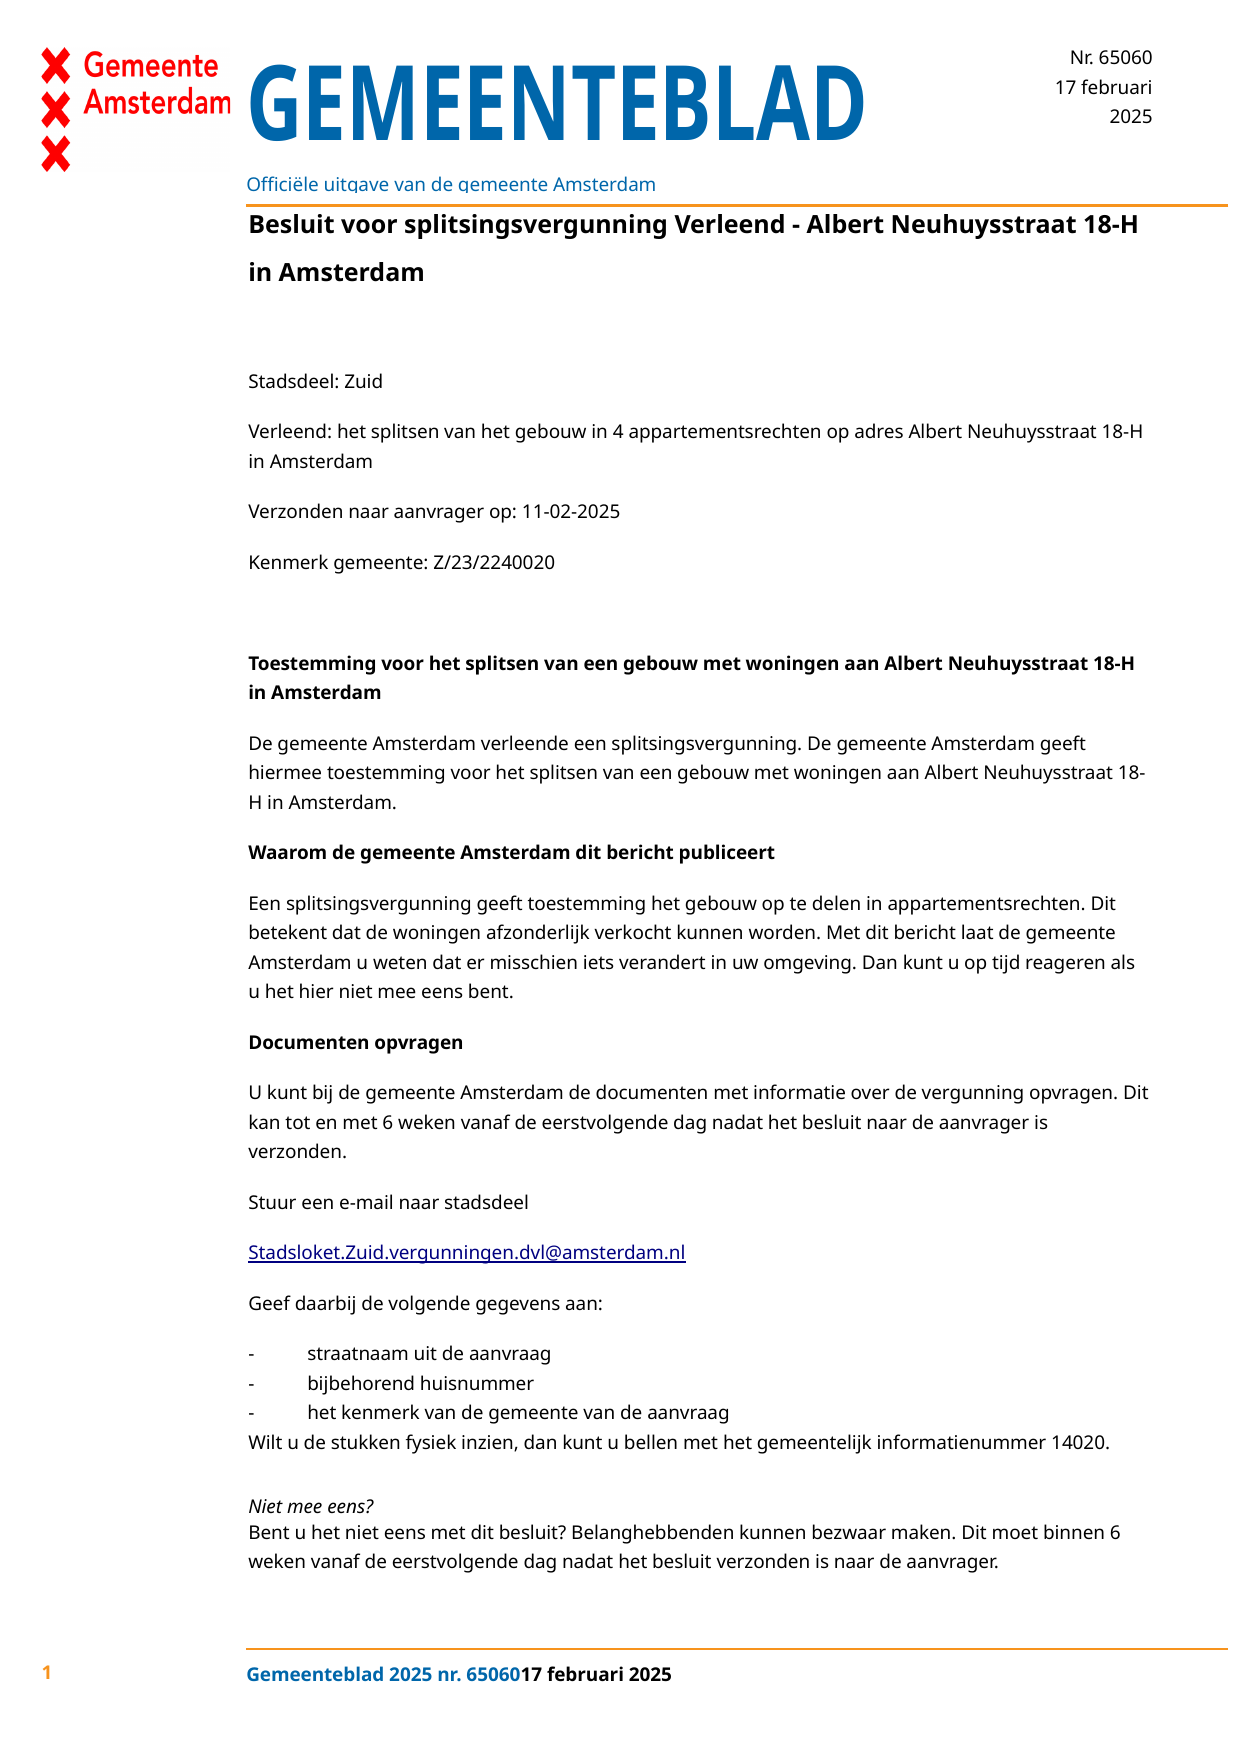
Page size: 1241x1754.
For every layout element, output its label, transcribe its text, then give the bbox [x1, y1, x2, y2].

text Niet mee eens? [248, 1493, 1152, 1519]
text Besluit voor splitsingsvergunning Verleend - Albert Neuhuysstraat 18-H in Amsterdam [248, 207, 1152, 288]
text Stuur een e-mail naar stadsdeel [248, 1189, 1152, 1215]
text U kunt bij de gemeente Amsterdam de documenten met informatie over de vergunning opvragen. Dit kan tot en met 6 weken vanaf de eerstvolgende dag nadat het besluit naar de aanvrager is verzonden. [248, 1079, 1152, 1164]
text Toestemming voor het splitsen van een gebouw met woningen aan Albert Neuhuysstraat 18-H in Amsterdam [248, 650, 1152, 705]
text Verzonden naar aanvrager op: 11-02-2025 [248, 499, 1152, 524]
list straatnaam uit de aanvraag [248, 1340, 1152, 1366]
text Een splitsingsvergunning geeft toestemming het gebouw op te delen in appartementsrechten. Dit betekent dat de woningen afzonderlijk verkocht kunnen worden. Met dit bericht laat de gemeente Amsterdam u weten dat er misschien iets verandert in uw omgeving. Dan kunt u op tijd reageren als u het hier niet mee eens bent. [248, 890, 1152, 1004]
picture [41, 47, 231, 172]
text De gemeente Amsterdam verleende een splitsingsvergunning. De gemeente Amsterdam geeft hiermee toestemming voor het splitsen van een gebouw met woningen aan Albert Neuhuysstraat 18-H in Amsterdam. [248, 730, 1152, 815]
list bijbehorend huisnummer [248, 1370, 1152, 1396]
text Bent u het niet eens met dit besluit? Belanghebbenden kunnen bezwaar maken. Dit moet binnen 6 weken vanaf de eerstvolgende dag nadat het besluit verzonden is naar de aanvrager. [248, 1519, 1152, 1574]
text Stadsdeel: Zuid [248, 368, 1152, 394]
list het kenmerk van de gemeente van de aanvraag [248, 1399, 1152, 1425]
text Documenten opvragen [248, 1029, 1152, 1055]
text Verleend: het splitsen van het gebouw in 4 appartementsrechten op adres Albert Neuhuysstraat 18-H in Amsterdam [248, 419, 1152, 474]
text Waarom de gemeente Amsterdam dit bericht publiceert [248, 839, 1152, 865]
text Geef daarbij de volgende gegevens aan: [248, 1290, 1152, 1316]
text Kenmerk gemeente: Z/23/2240020 [248, 549, 1152, 575]
text Stadsloket.Zuid.vergunningen.dvl@amsterdam.nl [248, 1239, 1152, 1265]
text Wilt u de stukken fysiek inzien, dan kunt u bellen met het gemeentelijk informatienummer 14020. [248, 1429, 1152, 1455]
